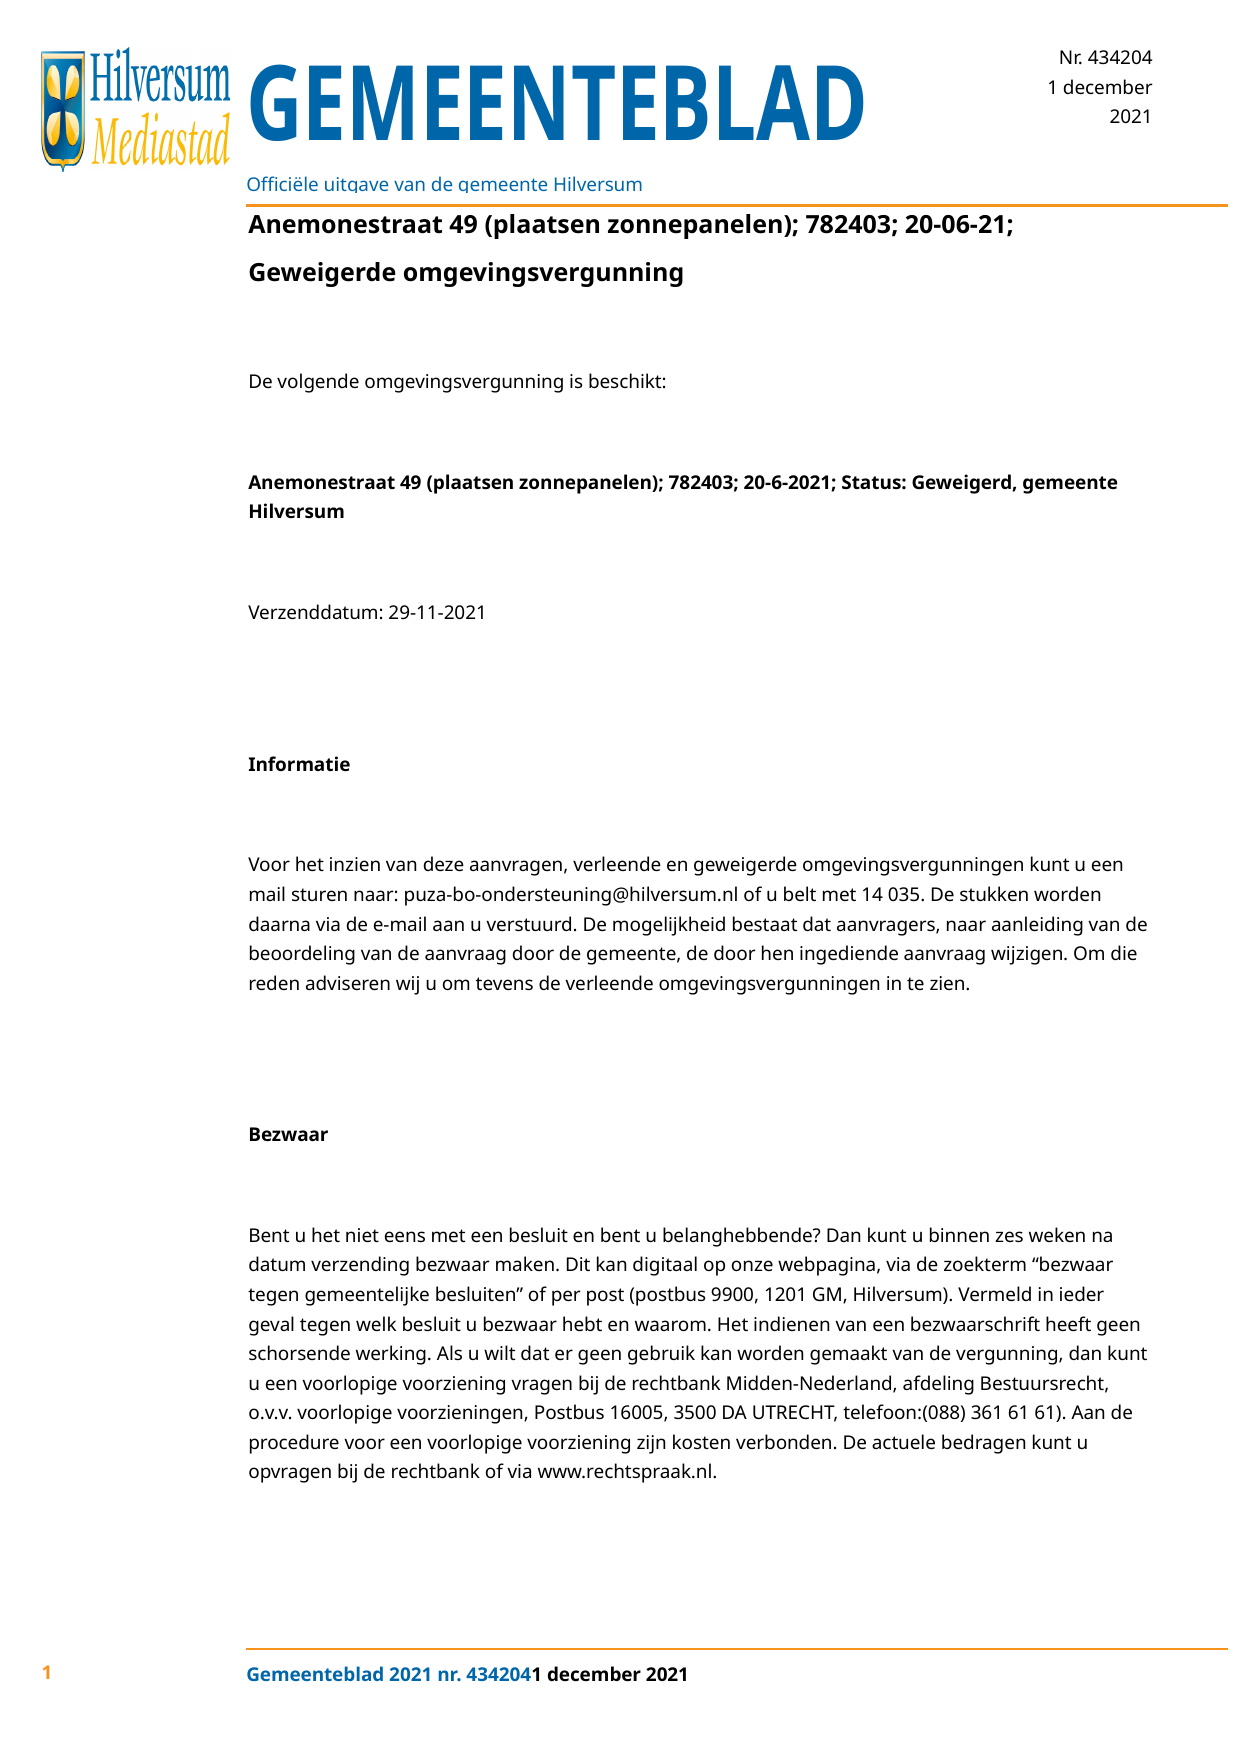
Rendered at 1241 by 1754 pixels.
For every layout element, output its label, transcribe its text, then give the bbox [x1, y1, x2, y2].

text Bezwaar [248, 1121, 1152, 1147]
text Anemonestraat 49 (plaatsen zonnepanelen); 782403; 20-06-21; Geweigerde omgevingsvergunning [248, 207, 1152, 288]
text Anemonestraat 49 (plaatsen zonnepanelen); 782403; 20-6-2021; Status: Geweigerd, gemeente Hilversum [248, 469, 1152, 524]
text Verzenddatum: 29-11-2021 [248, 599, 1152, 625]
text De volgende omgevingsvergunning is beschikt: [248, 368, 1152, 394]
text Informatie [248, 751, 1152, 777]
text Voor het inzien van deze aanvragen, verleende en geweigerde omgevingsvergunningen kunt u een mail sturen naar: puza-bo-ondersteuning@hilversum.nl of u belt met 14 035. De stukken worden daarna via de e-mail aan u verstuurd. De mogelijkheid bestaat dat aanvragers, naar aanleiding van de beoordeling van de aanvraag door de gemeente, de door hen ingediende aanvraag wijzigen. Om die reden adviseren wij u om tevens de verleende omgevingsvergunningen in te zien. [248, 852, 1152, 996]
picture [41, 47, 231, 172]
text Bent u het niet eens met een besluit en bent u belanghebbende? Dan kunt u binnen zes weken na datum verzending bezwaar maken. Dit kan digitaal op onze webpagina, via de zoekterm “bezwaar tegen gemeentelijke besluiten” of per post (postbus 9900, 1201 GM, Hilversum). Vermeld in ieder geval tegen welk besluit u bezwaar hebt en waarom. Het indienen van een bezwaarschrift heeft geen schorsende werking. Als u wilt dat er geen gebruik kan worden gemaakt van de vergunning, dan kunt u een voorlopige voorziening vragen bij de rechtbank Midden-Nederland, afdeling Bestuursrecht, o.v.v. voorlopige voorzieningen, Postbus 16005, 3500 DA UTRECHT, telefoon:(088) 361 61 61). Aan de procedure voor een voorlopige voorziening zijn kosten verbonden. De actuele bedragen kunt u opvragen bij de rechtbank of via www.rechtspraak.nl. [248, 1222, 1152, 1484]
